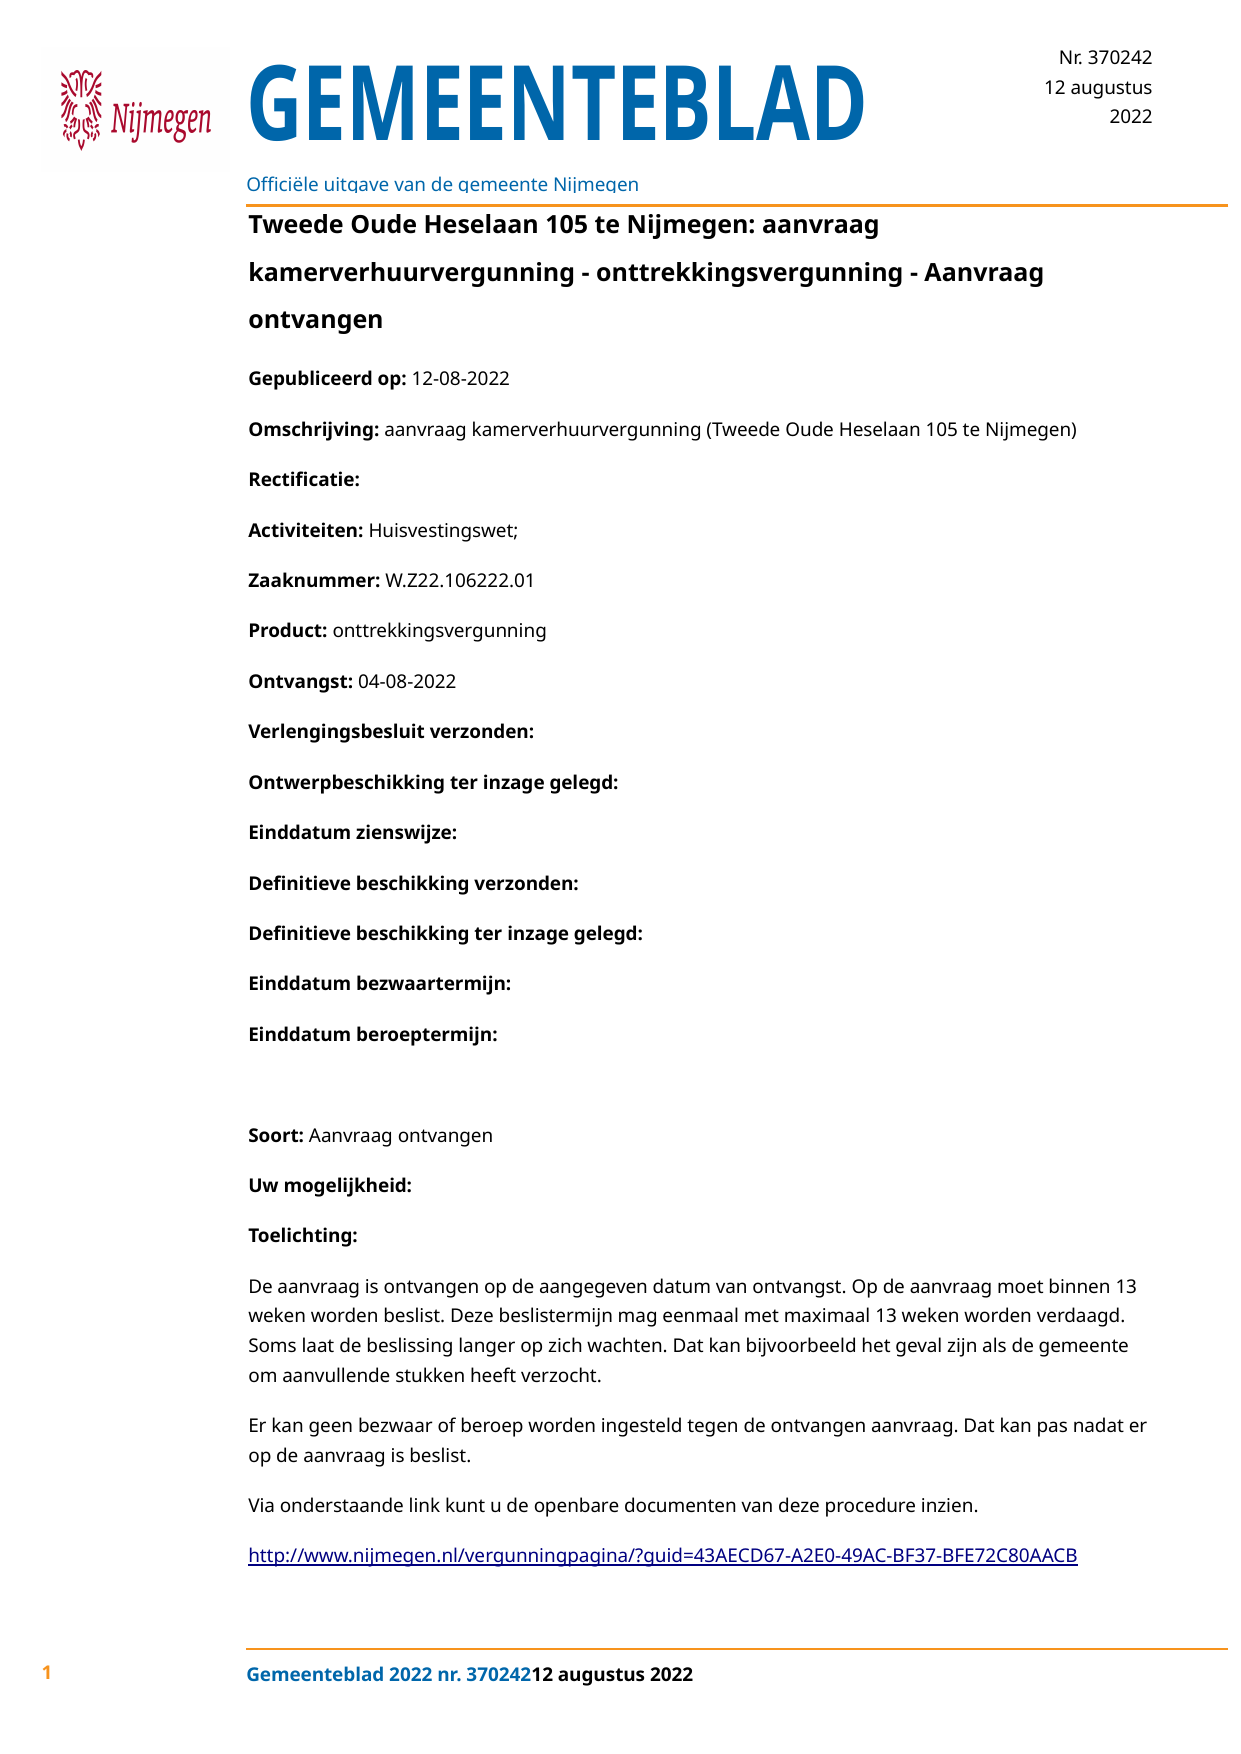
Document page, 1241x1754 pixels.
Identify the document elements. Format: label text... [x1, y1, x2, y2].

text Via onderstaande link kunt u de openbare documenten van deze procedure inzien. [248, 1492, 1152, 1518]
text Product: onttrekkingsvergunning [248, 618, 1152, 643]
text Soort: Aanvraag ontvangen [248, 1122, 1152, 1147]
text Activiteiten: Huisvestingswet; [248, 517, 1152, 542]
text De aanvraag is ontvangen op de aangegeven datum van ontvangst. Op de aanvraag moet binnen 13 weken worden beslist. Deze beslistermijn mag eenmaal met maximaal 13 weken worden verdaagd. Soms laat de beslissing langer op zich wachten. Dat kan bijvoorbeeld het geval zijn als de gemeente om aanvullende stukken heeft verzocht. [248, 1273, 1152, 1387]
text Einddatum zienswijze: [248, 819, 1152, 845]
text Ontvangst: 04-08-2022 [248, 668, 1152, 694]
text Er kan geen bezwaar of beroep worden ingesteld tegen de ontvangen aanvraag. Dat kan pas nadat er op de aanvraag is beslist. [248, 1412, 1152, 1467]
text Rectificatie: [248, 466, 1152, 492]
text Definitieve beschikking verzonden: [248, 870, 1152, 895]
text Zaaknummer: W.Z22.106222.01 [248, 567, 1152, 593]
text Gepubliceerd op: 12-08-2022 [248, 366, 1152, 391]
text Einddatum beroeptermijn: [248, 1021, 1152, 1047]
text Uw mogelijkheid: [248, 1172, 1152, 1198]
text Omschrijving: aanvraag kamerverhuurvergunning (Tweede Oude Heselaan 105 te Nijmegen) [248, 416, 1152, 442]
text Verlengingsbesluit verzonden: [248, 718, 1152, 744]
text Tweede Oude Heselaan 105 te Nijmegen: aanvraag kamerverhuurvergunning - onttrekkingsvergunning - Aanvraag ontvangen [248, 207, 1152, 336]
text Toelichting: [248, 1223, 1152, 1248]
text Einddatum bezwaartermijn: [248, 971, 1152, 996]
text http://www.nijmegen.nl/vergunningpagina/?guid=43AECD67-A2E0-49AC-BF37-BFE72C80AACB [248, 1543, 1152, 1568]
text Ontwerpbeschikking ter inzage gelegd: [248, 769, 1152, 794]
text Definitieve beschikking ter inzage gelegd: [248, 920, 1152, 946]
picture [41, 47, 231, 172]
